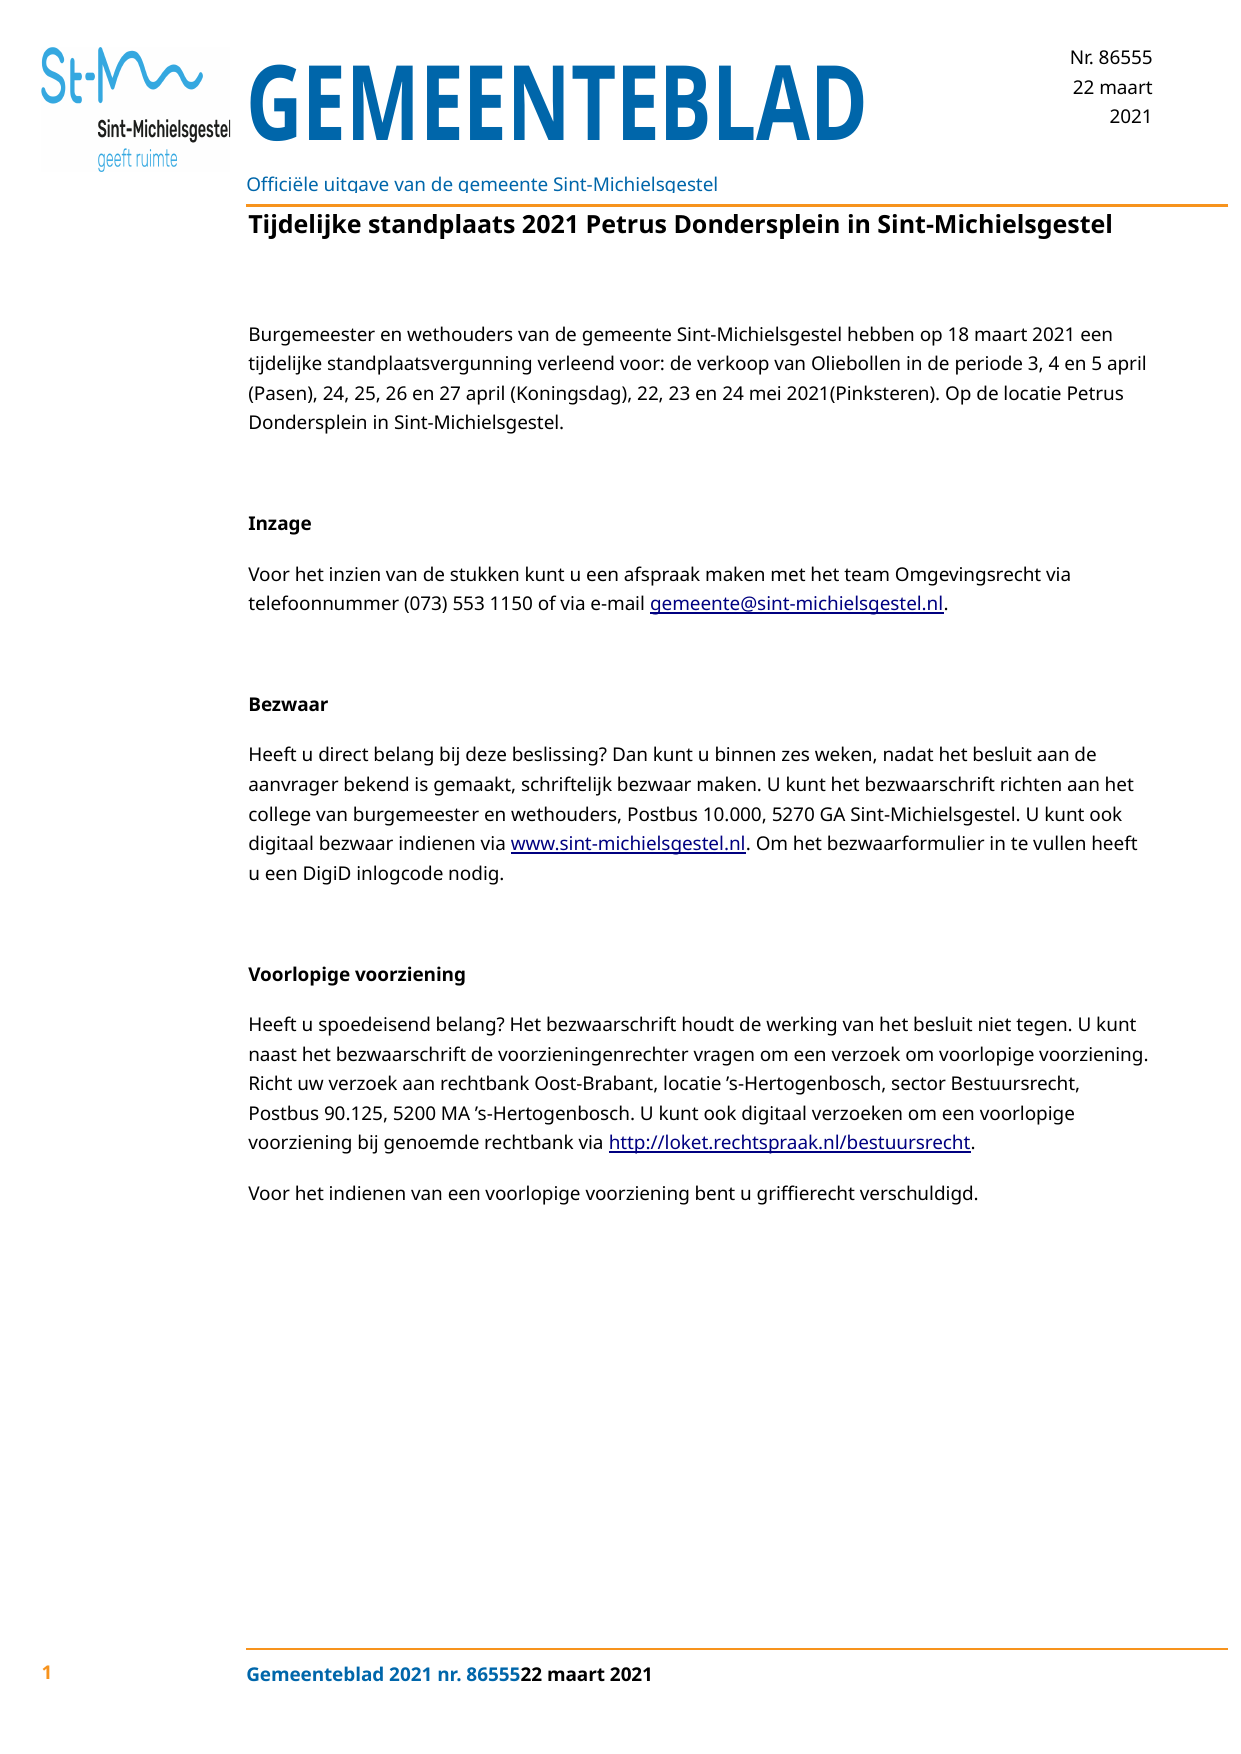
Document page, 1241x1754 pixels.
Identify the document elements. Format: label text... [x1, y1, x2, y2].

picture [41, 47, 231, 172]
text Burgemeester en wethouders van de gemeente Sint-Michielsgestel hebben op 18 maart 2021 een tijdelijke standplaatsvergunning verleend voor: de verkoop van Oliebollen in de periode 3, 4 en 5 april (Pasen), 24, 25, 26 en 27 april (Koningsdag), 22, 23 en 24 mei 2021(Pinksteren). Op de locatie Petrus Dondersplein in Sint-Michielsgestel. [248, 321, 1152, 435]
text Voor het inzien van de stukken kunt u een afspraak maken met het team Omgevingsrecht via telefoonnummer (073) 553 1150 of via e-mail gemeente@sint-michielsgestel.nl. [248, 561, 1152, 616]
text Inzage [248, 510, 1152, 536]
text Tijdelijke standplaats 2021 Petrus Dondersplein in Sint-Michielsgestel [248, 207, 1152, 241]
text Voor het indienen van een voorlopige voorziening bent u griffierecht verschuldigd. [248, 1180, 1152, 1206]
text Heeft u direct belang bij deze beslissing? Dan kunt u binnen zes weken, nadat het besluit aan de aanvrager bekend is gemaakt, schriftelijk bezwaar maken. U kunt het bezwaarschrift richten aan het college van burgemeester en wethouders, Postbus 10.000, 5270 GA Sint-Michielsgestel. U kunt ook digitaal bezwaar indienen via www.sint-michielsgestel.nl. Om het bezwaarformulier in te vullen heeft u een DigiD inlogcode nodig. [248, 742, 1152, 886]
text Bezwaar [248, 691, 1152, 717]
text Heeft u spoedeisend belang? Het bezwaarschrift houdt de werking van het besluit niet tegen. U kunt naast het bezwaarschrift de voorzieningenrechter vragen om een verzoek om voorlopige voorziening. Richt uw verzoek aan rechtbank Oost-Brabant, locatie ’s-Hertogenbosch, sector Bestuursrecht, Postbus 90.125, 5200 MA ’s-Hertogenbosch. U kunt ook digitaal verzoeken om een voorlopige voorziening bij genoemde rechtbank via http://loket.rechtspraak.nl/bestuursrecht. [248, 1011, 1152, 1155]
text Voorlopige voorziening [248, 961, 1152, 986]
